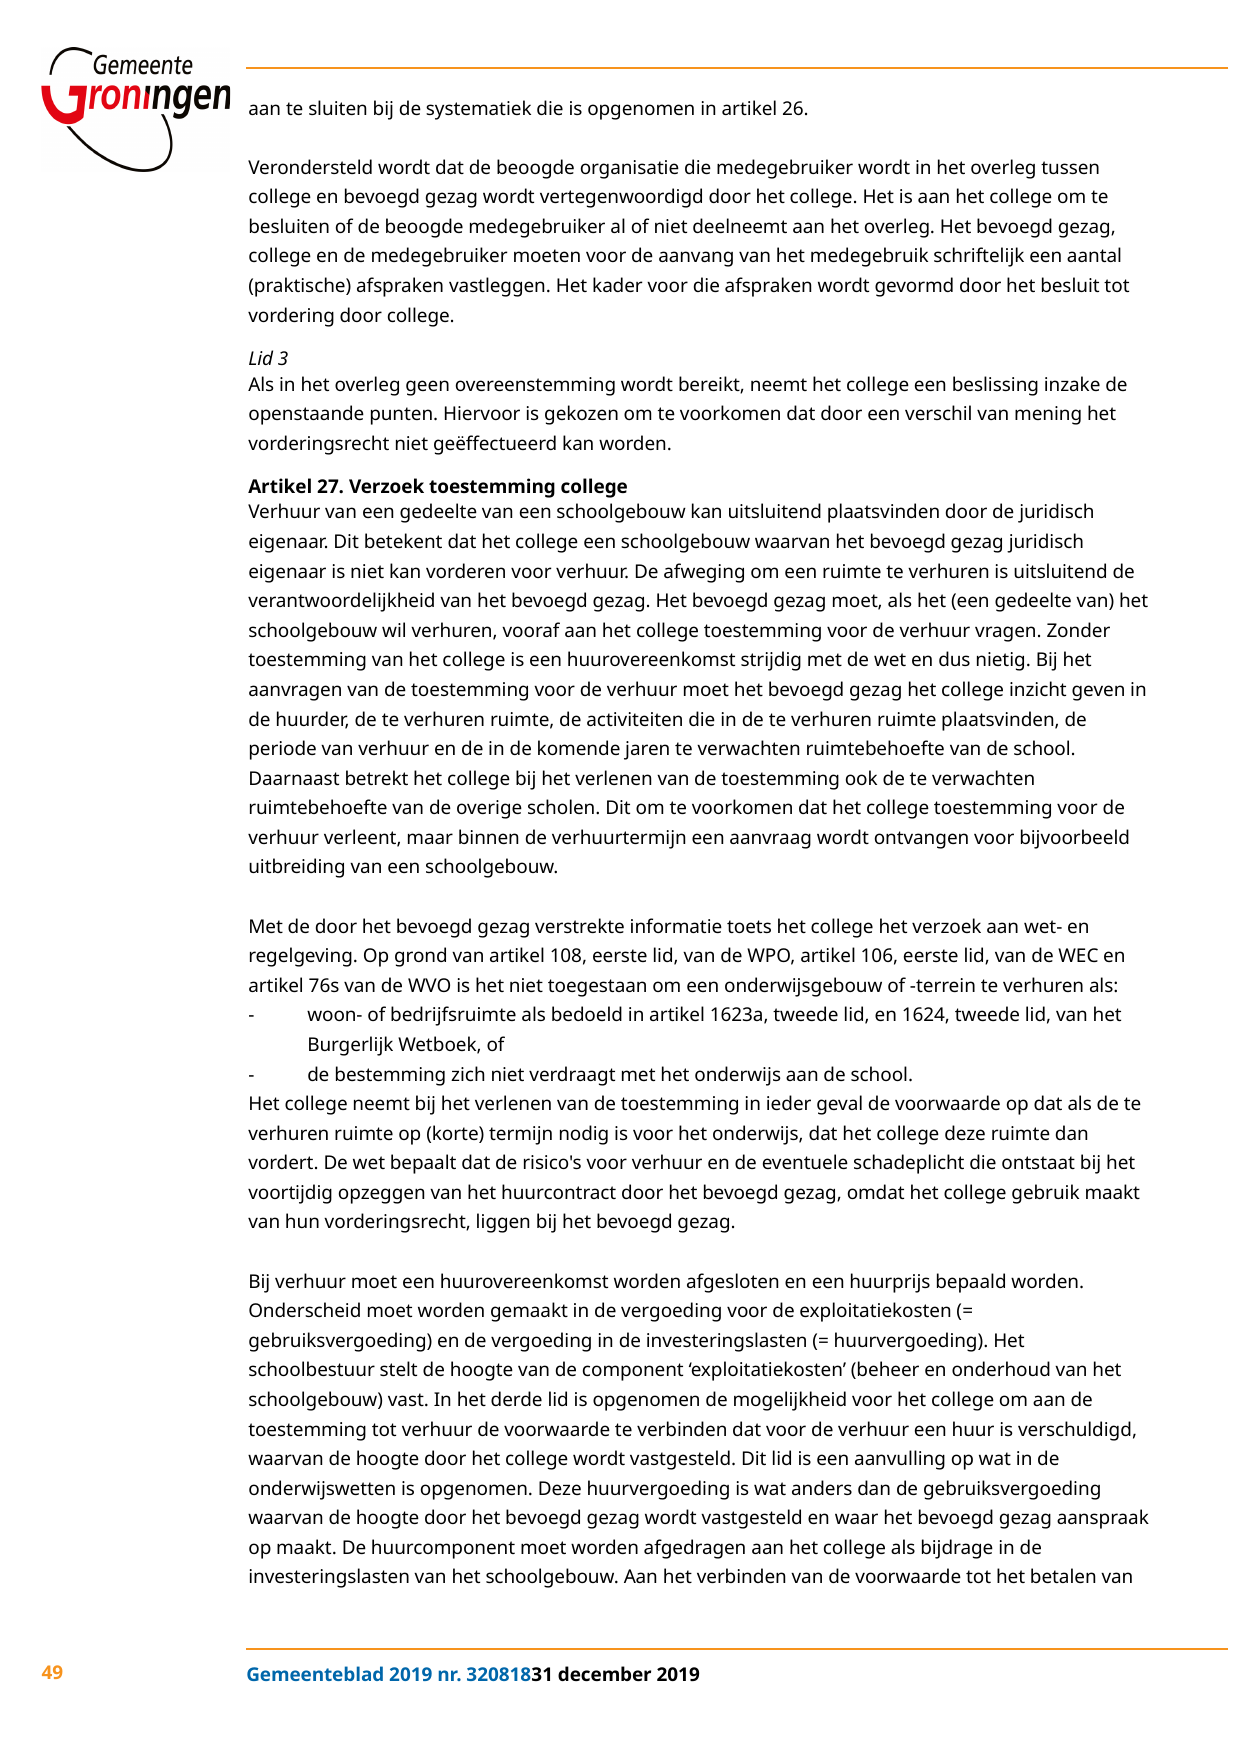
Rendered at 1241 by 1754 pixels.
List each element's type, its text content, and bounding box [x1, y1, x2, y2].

text Als in het overleg geen overeenstemming wordt bereikt, neemt het college een beslissing inzake de openstaande punten. Hiervoor is gekozen om te voorkomen dat door een verschil van mening het vorderingsrecht niet geëffectueerd kan worden. [248, 371, 1152, 456]
text Verondersteld wordt dat de beoogde organisatie die medegebruiker wordt in het overleg tussen college en bevoegd gezag wordt vertegenwoordigd door het college. Het is aan het college om te besluiten of de beoogde medegebruiker al of niet deelneemt aan het overleg. Het bevoegd gezag, college en de medegebruiker moeten voor de aanvang van het medegebruik schriftelijk een aantal (praktische) afspraken vastleggen. Het kader voor die afspraken wordt gevormd door het besluit tot vordering door college. [248, 154, 1152, 328]
text Artikel 27. Verzoek toestemming college [248, 473, 1152, 499]
text Verhuur van een gedeelte van een schoolgebouw kan uitsluitend plaatsvinden door de juridisch eigenaar. Dit betekent dat het college een schoolgebouw waarvan het bevoegd gezag juridisch eigenaar is niet kan vorderen voor verhuur. De afweging om een ruimte te verhuren is uitsluitend de verantwoordelijkheid van het bevoegd gezag. Het bevoegd gezag moet, als het (een gedeelte van) het schoolgebouw wil verhuren, vooraf aan het college toestemming voor de verhuur vragen. Zonder toestemming van het college is een huurovereenkomst strijdig met de wet en dus nietig. Bij het aanvragen van de toestemming voor de verhuur moet het bevoegd gezag het college inzicht geven in de huurder, de te verhuren ruimte, de activiteiten die in de te verhuren ruimte plaatsvinden, de periode van verhuur en de in de komende jaren te verwachten ruimtebehoefte van de school. Daarnaast betrekt het college bij het verlenen van de toestemming ook de te verwachten ruimtebehoefte van de overige scholen. Dit om te voorkomen dat het college toestemming voor de verhuur verleent, maar binnen de verhuurtermijn een aanvraag wordt ontvangen voor bijvoorbeeld uitbreiding van een schoolgebouw. [248, 499, 1152, 879]
list de bestemming zich niet verdraagt met het onderwijs aan de school. [248, 1061, 1152, 1087]
text aan te sluiten bij de systematiek die is opgenomen in artikel 26. [248, 95, 1152, 121]
text Het college neemt bij het verlenen van de toestemming in ieder geval de voorwaarde op dat als de te verhuren ruimte op (korte) termijn nodig is voor het onderwijs, dat het college deze ruimte dan vordert. De wet bepaalt dat de risico's voor verhuur en de eventuele schadeplicht die ontstaat bij het voortijdig opzeggen van het huurcontract door het bevoegd gezag, omdat het college gebruik maakt van hun vorderingsrecht, liggen bij het bevoegd gezag. [248, 1090, 1152, 1234]
text Bij verhuur moet een huurovereenkomst worden afgesloten en een huurprijs bepaald worden. Onderscheid moet worden gemaakt in de vergoeding voor de exploitatiekosten (= gebruiksvergoeding) en de vergoeding in de investeringslasten (= huurvergoeding). Het schoolbestuur stelt de hoogte van de component ‘exploitatiekosten’ (beheer en onderhoud van het schoolgebouw) vast. In het derde lid is opgenomen de mogelijkheid voor het college om aan de toestemming tot verhuur de voorwaarde te verbinden dat voor de verhuur een huur is verschuldigd, waarvan de hoogte door het college wordt vastgesteld. Dit lid is een aanvulling op wat in de onderwijswetten is opgenomen. Deze huurvergoeding is wat anders dan de gebruiksvergoeding waarvan de hoogte door het bevoegd gezag wordt vastgesteld en waar het bevoegd gezag aanspraak op maakt. De huurcomponent moet worden afgedragen aan het college als bijdrage in de investeringslasten van het schoolgebouw. Aan het verbinden van de voorwaarde tot het betalen van [248, 1268, 1152, 1589]
list woon- of bedrijfsruimte als bedoeld in artikel 1623a, tweede lid, en 1624, tweede lid, van het Burgerlijk Wetboek, of [248, 1002, 1152, 1057]
text Lid 3 [248, 345, 1152, 371]
picture [41, 47, 231, 172]
text Met de door het bevoegd gezag verstrekte informatie toets het college het verzoek aan wet- en regelgeving. Op grond van artikel 108, eerste lid, van de WPO, artikel 106, eerste lid, van de WEC en artikel 76s van de WVO is het niet toegestaan om een onderwijsgebouw of -terrein te verhuren als: [248, 913, 1152, 998]
